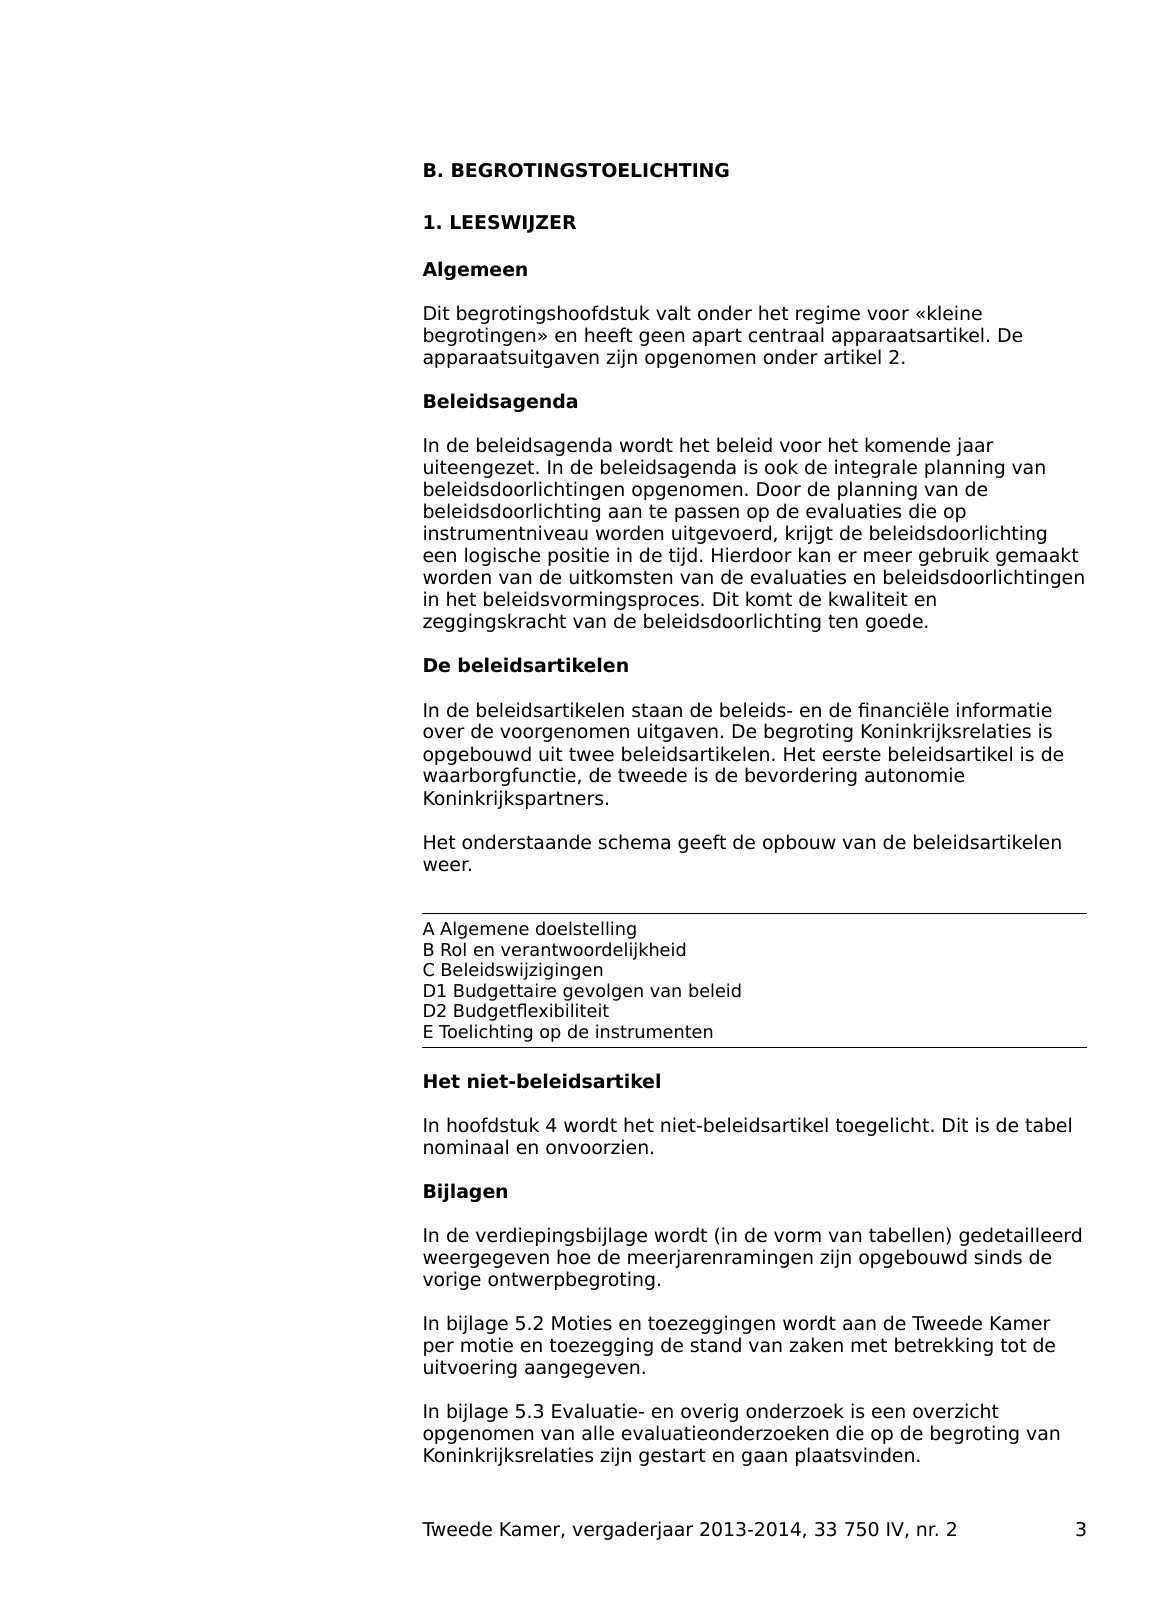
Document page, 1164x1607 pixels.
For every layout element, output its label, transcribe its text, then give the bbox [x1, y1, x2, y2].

text In de verdiepingsbijlage wordt (in de vorm van tabellen) gedetailleerd weergegeven hoe de meerjarenramingen zijn opgebouwd sinds de vorige ontwerpbegroting. [422, 1225, 1087, 1291]
subtitle De beleidsartikelen [422, 655, 1087, 677]
text Het onderstaande schema geeft de opbouw van de beleidsartikelen weer. [422, 832, 1087, 876]
subtitle Bijlagen [422, 1181, 1087, 1203]
text In bijlage 5.3 Evaluatie- en overig onderzoek is een overzicht opgenomen van alle evaluatieonderzoeken die op de begroting van Koninkrijksrelaties zijn gestart en gaan plaatsvinden. [422, 1401, 1087, 1467]
text In bijlage 5.2 Moties en toezeggingen wordt aan de Tweede Kamer per motie en toezegging de stand van zaken met betrekking tot de uitvoering aangegeven. [422, 1313, 1087, 1379]
subtitle B. BEGROTINGSTOELICHTING [422, 160, 1087, 182]
subtitle Beleidsagenda [422, 391, 1087, 413]
text In de beleidsartikelen staan de beleids- en de financiële informatie over de voorgenomen uitgaven. De begroting Koninkrijksrelaties is opgebouwd uit twee beleidsartikelen. Het eerste beleidsartikel is de waarborgfunctie, de tweede is de bevordering autonomie Koninkrijkspartners. [422, 699, 1087, 809]
table_header Opbouw (beleids)artikelen [422, 898, 1087, 913]
subtitle Het niet-beleidsartikel [422, 1071, 1087, 1092]
table_cell A Algemene doelstelling [422, 914, 1087, 939]
table_cell D2 Budgetflexibiliteit [422, 1001, 1087, 1022]
subtitle 1. LEESWIJZER [422, 212, 1087, 234]
subtitle Algemeen [422, 259, 1087, 281]
table_cell C Beleidswijzigingen [422, 960, 1087, 981]
text Dit begrotingshoofdstuk valt onder het regime voor «kleine begrotingen» en heeft geen apart centraal apparaatsartikel. De apparaatsuitgaven zijn opgenomen onder artikel 2. [422, 303, 1087, 369]
text In hoofdstuk 4 wordt het niet-beleidsartikel toegelicht. Dit is de tabel nominaal en onvoorzien. [422, 1115, 1087, 1159]
text In de beleidsagenda wordt het beleid voor het komende jaar uiteengezet. In de beleidsagenda is ook de integrale planning van beleidsdoorlichtingen opgenomen. Door de planning van de beleidsdoorlichting aan te passen op de evaluaties die op instrumentniveau worden uitgevoerd, krijgt de beleidsdoorlichting een logische positie in de tijd. Hierdoor kan er meer gebruik gemaakt worden van de uitkomsten van de evaluaties en beleidsdoorlichtingen in het beleidsvormingsproces. Dit komt de kwaliteit en zeggingskracht van de beleidsdoorlichting ten goede. [422, 435, 1087, 633]
table_cell E Toelichting op de instrumenten [422, 1022, 1087, 1047]
table_cell B Rol en verantwoordelijkheid [422, 940, 1087, 960]
table_cell D1 Budgettaire gevolgen van beleid [422, 981, 1087, 1001]
